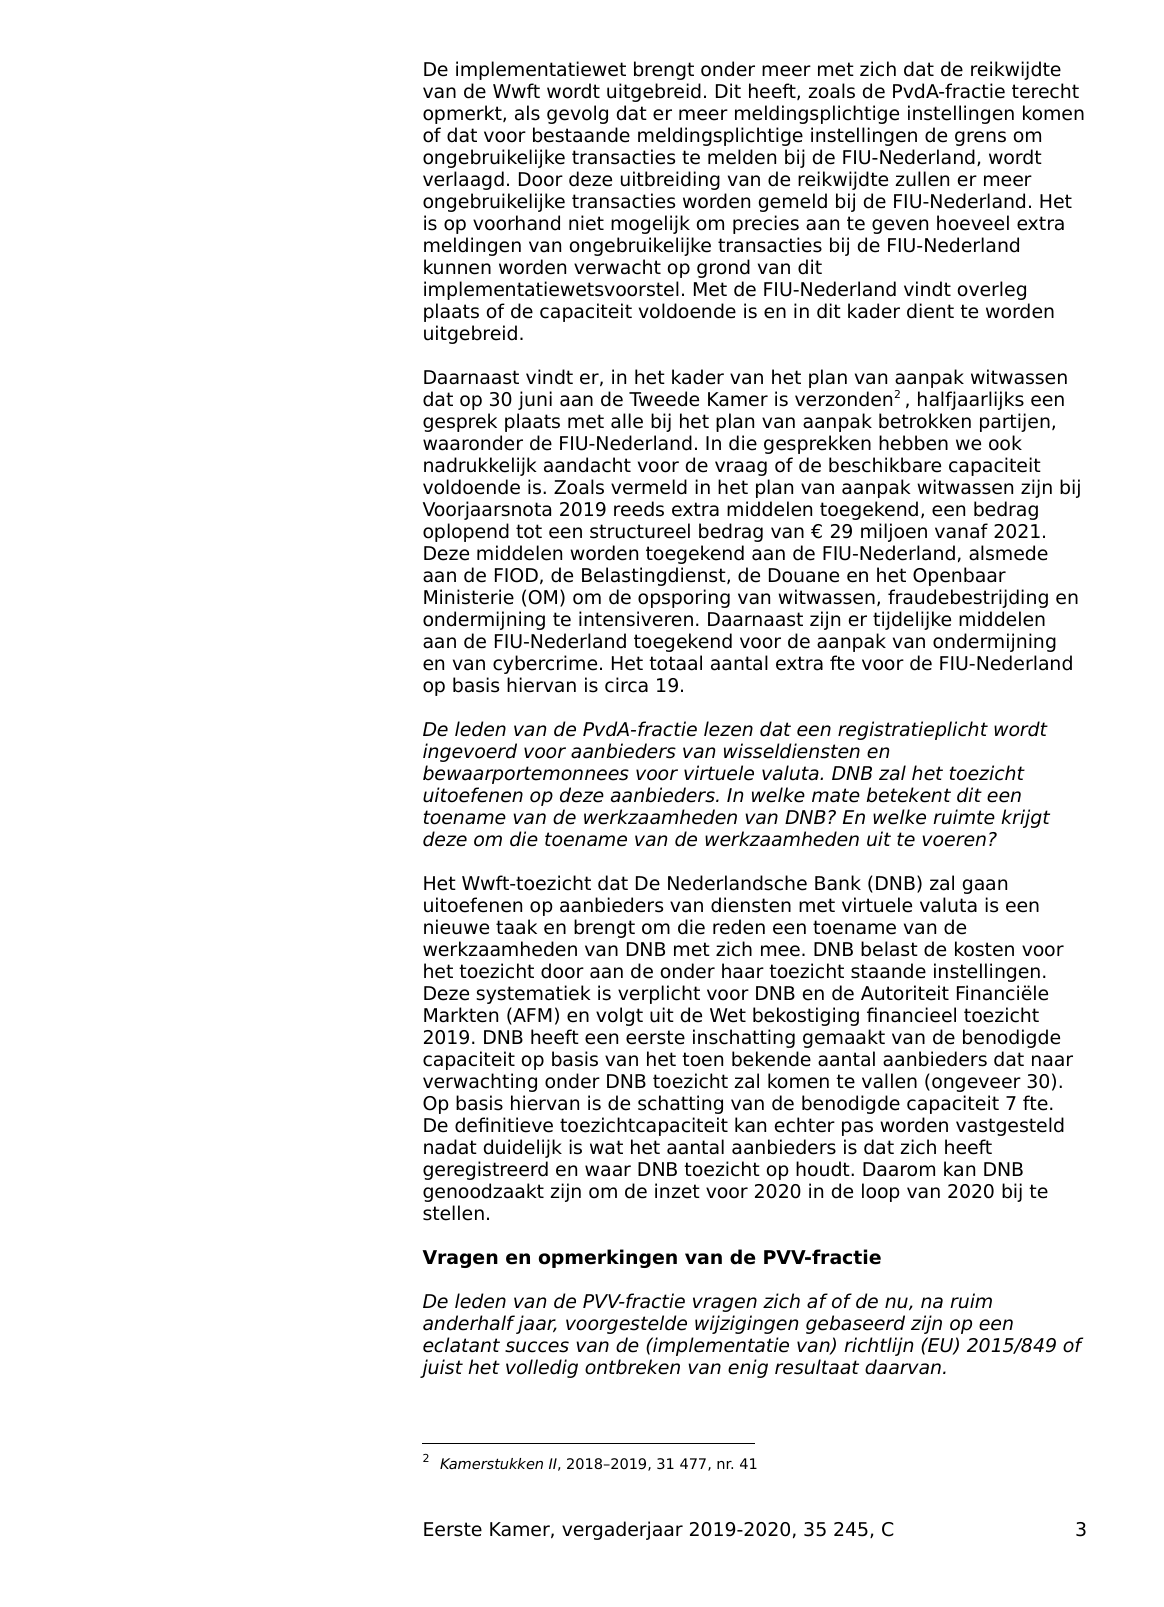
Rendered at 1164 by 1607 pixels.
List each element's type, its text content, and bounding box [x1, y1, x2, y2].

text Kamerstukken II, 2018–2019, 31 477, nr. 41 [422, 1452, 1087, 1474]
text Daarnaast vindt er, in het kader van het plan van aanpak witwassen dat op 30 juni aan de Tweede Kamer is verzonden, halfjaarlijks een gesprek plaats met alle bij het plan van aanpak betrokken partijen, waaronder de FIU-Nederland. In die gesprekken hebben we ook nadrukkelijk aandacht voor de vraag of de beschikbare capaciteit voldoende is. Zoals vermeld in het plan van aanpak witwassen zijn bij Voorjaarsnota 2019 reeds extra middelen toegekend, een bedrag oplopend tot een structureel bedrag van € 29 miljoen vanaf 2021. Deze middelen worden toegekend aan de FIU-Nederland, alsmede aan de FIOD, de Belastingdienst, de Douane en het Openbaar Ministerie (OM) om de opsporing van witwassen, fraudebestrijding en ondermijning te intensiveren. Daarnaast zijn er tijdelijke middelen aan de FIU-Nederland toegekend voor de aanpak van ondermijning en van cybercrime. Het totaal aantal extra fte voor de FIU-Nederland op basis hiervan is circa 19. [422, 367, 1087, 697]
text Het Wwft-toezicht dat De Nederlandsche Bank (DNB) zal gaan uitoefenen op aanbieders van diensten met virtuele valuta is een nieuwe taak en brengt om die reden een toename van de werkzaamheden van DNB met zich mee. DNB belast de kosten voor het toezicht door aan de onder haar toezicht staande instellingen. Deze systematiek is verplicht voor DNB en de Autoriteit Financiële Markten (AFM) en volgt uit de Wet bekostiging financieel toezicht 2019. DNB heeft een eerste inschatting gemaakt van de benodigde capaciteit op basis van het toen bekende aantal aanbieders dat naar verwachting onder DNB toezicht zal komen te vallen (ongeveer 30). Op basis hiervan is de schatting van de benodigde capaciteit 7 fte. De definitieve toezichtcapaciteit kan echter pas worden vastgesteld nadat duidelijk is wat het aantal aanbieders is dat zich heeft geregistreerd en waar DNB toezicht op houdt. Daarom kan DNB genoodzaakt zijn om de inzet voor 2020 in de loop van 2020 bij te stellen. [422, 873, 1087, 1224]
text De leden van de PVV-fractie vragen zich af of de nu, na ruim anderhalf jaar, voorgestelde wijzigingen gebaseerd zijn op een eclatant succes van de (implementatie van) richtlijn (EU) 2015/849 of juist het volledig ontbreken van enig resultaat daarvan. [422, 1291, 1087, 1379]
subtitle Vragen en opmerkingen van de PVV-fractie [422, 1247, 1087, 1269]
text De implementatiewet brengt onder meer met zich dat de reikwijdte van de Wwft wordt uitgebreid. Dit heeft, zoals de PvdA-fractie terecht opmerkt, als gevolg dat er meer meldingsplichtige instellingen komen of dat voor bestaande meldingsplichtige instellingen de grens om ongebruikelijke transacties te melden bij de FIU-Nederland, wordt verlaagd. Door deze uitbreiding van de reikwijdte zullen er meer ongebruikelijke transacties worden gemeld bij de FIU-Nederland. Het is op voorhand niet mogelijk om precies aan te geven hoeveel extra meldingen van ongebruikelijke transacties bij de FIU-Nederland kunnen worden verwacht op grond van dit implementatiewetsvoorstel. Met de FIU-Nederland vindt overleg plaats of de capaciteit voldoende is en in dit kader dient te worden uitgebreid. [422, 59, 1087, 345]
text De leden van de PvdA-fractie lezen dat een registratieplicht wordt ingevoerd voor aanbieders van wisseldiensten en bewaarportemonnees voor virtuele valuta. DNB zal het toezicht uitoefenen op deze aanbieders. In welke mate betekent dit een toename van de werkzaamheden van DNB? En welke ruimte krijgt deze om die toename van de werkzaamheden uit te voeren? [422, 719, 1087, 851]
